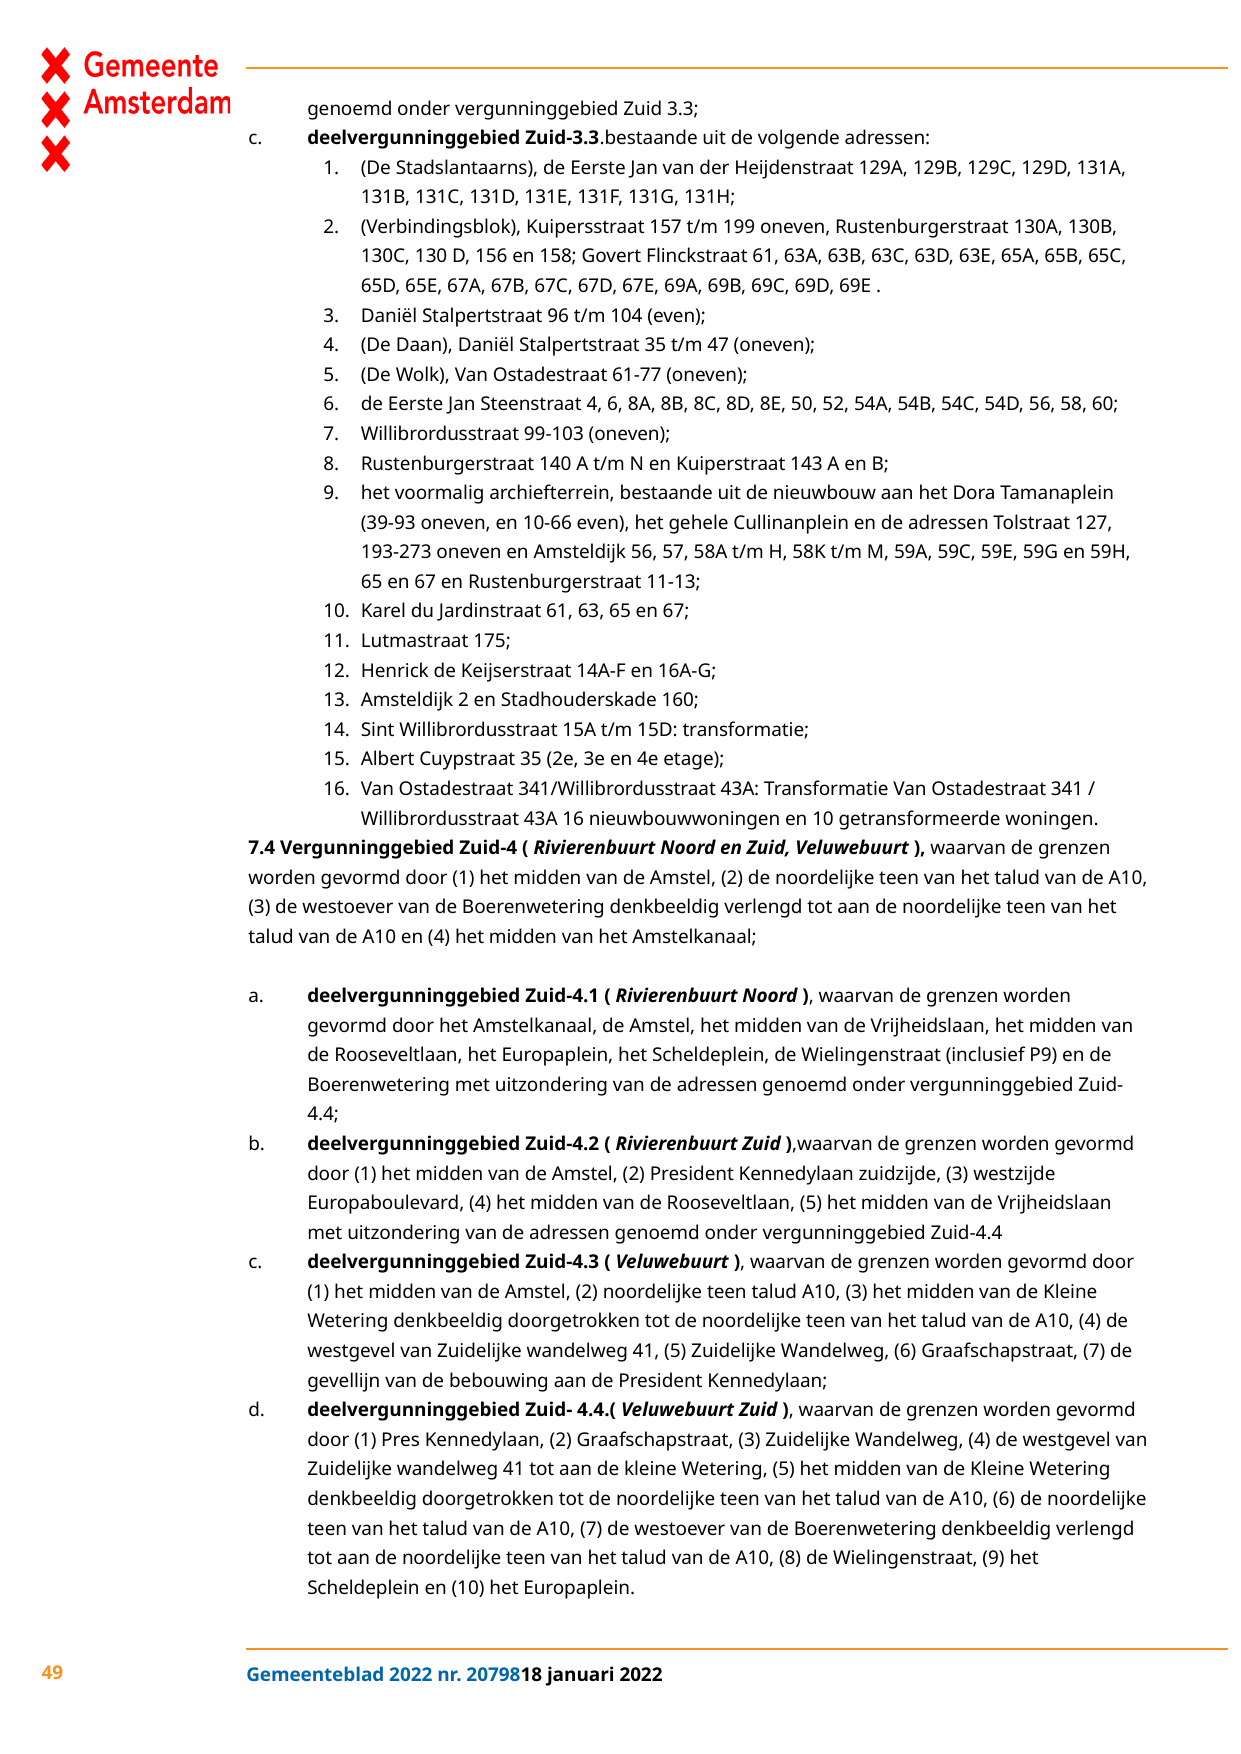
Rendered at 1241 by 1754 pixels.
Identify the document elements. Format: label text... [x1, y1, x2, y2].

list Rustenburgerstraat 140 A t/m N en Kuiperstraat 143 A en B; [323, 450, 1152, 476]
list Willibrordusstraat 99-103 (oneven); [323, 420, 1152, 446]
list de Eerste Jan Steenstraat 4, 6, 8A, 8B, 8C, 8D, 8E, 50, 52, 54A, 54B, 54C, 54D, 56, 58, 60; [323, 391, 1152, 416]
list het voormalig archiefterrein, bestaande uit de nieuwbouw aan het Dora Tamanaplein (39-93 oneven, en 10-66 even), het gehele Cullinanplein en de adressen Tolstraat 127, 193-273 oneven en Amsteldijk 56, 57, 58A t/m H, 58K t/m M, 59A, 59C, 59E, 59G en 59H, 65 en 67 en Rustenburgerstraat 11-13; [323, 479, 1152, 594]
list Amsteldijk 2 en Stadhouderskade 160; [323, 686, 1152, 712]
list (De Daan), Daniël Stalpertstraat 35 t/m 47 (oneven); [323, 331, 1152, 357]
list Daniël Stalpertstraat 96 t/m 104 (even); [323, 302, 1152, 328]
list deelvergunninggebied Zuid-4.2 ( Rivierenbuurt Zuid ),waarvan de grenzen worden gevormd door (1) het midden van de Amstel, (2) President Kennedylaan zuidzijde, (3) westzijde Europaboulevard, (4) het midden van de Rooseveltlaan, (5) het midden van de Vrijheidslaan met uitzondering van de adressen genoemd onder vergunninggebied Zuid-4.4 [248, 1130, 1152, 1245]
list (1) het midden van de Amstel, (2) noordelijke teen talud A10, (3) het midden van de Kleine Wetering denkbeeldig doorgetrokken tot de noordelijke teen van het talud van de A10, (4) de westgevel van Zuidelijke wandelweg 41, (5) Zuidelijke Wandelweg, (6) Graafschapstraat, (7) de gevellijn van de bebouwing aan de President Kennedylaan; [248, 1278, 1152, 1393]
list Karel du Jardinstraat 61, 63, 65 en 67; [323, 598, 1152, 623]
list deelvergunninggebied Zuid-4.1 ( Rivierenbuurt Noord ), waarvan de grenzen worden gevormd door het Amstelkanaal, de Amstel, het midden van de Vrijheidslaan, het midden van de Rooseveltlaan, het Europaplein, het Scheldeplein, de Wielingenstraat (inclusief P9) en de Boerenwetering met uitzondering van de adressen genoemd onder vergunninggebied Zuid-4.4; [248, 982, 1152, 1126]
list deelvergunninggebied Zuid-4.3 ( Veluwebuurt ), waarvan de grenzen worden gevormd door [248, 1248, 1152, 1274]
list deelvergunninggebied Zuid-3.3.bestaande uit de volgende adressen: [248, 124, 1152, 150]
list Van Ostadestraat 341/Willibrordusstraat 43A: Transformatie Van Ostadestraat 341 / Willibrordusstraat 43A 16 nieuwbouwwoningen en 10 getransformeerde woningen. [323, 775, 1152, 831]
list Henrick de Keijserstraat 14A-F en 16A-G; [323, 657, 1152, 683]
list Albert Cuypstraat 35 (2e, 3e en 4e etage); [323, 746, 1152, 771]
text 7.4 Vergunninggebied Zuid-4 ( Rivierenbuurt Noord en Zuid, Veluwebuurt ), waarvan de grenzen worden gevormd door (1) het midden van de Amstel, (2) de noordelijke teen van het talud van de A10, (3) de westoever van de Boerenwetering denkbeeldig verlengd tot aan de noordelijke teen van het talud van de A10 en (4) het midden van het Amstelkanaal; [248, 834, 1152, 949]
list (Verbindingsblok), Kuipersstraat 157 t/m 199 oneven, Rustenburgerstraat 130A, 130B, 130C, 130 D, 156 en 158; Govert Flinckstraat 61, 63A, 63B, 63C, 63D, 63E, 65A, 65B, 65C, 65D, 65E, 67A, 67B, 67C, 67D, 67E, 69A, 69B, 69C, 69D, 69E . [323, 213, 1152, 298]
list (De Stadslantaarns), de Eerste Jan van der Heijdenstraat 129A, 129B, 129C, 129D, 131A, 131B, 131C, 131D, 131E, 131F, 131G, 131H; [323, 154, 1152, 209]
list (De Wolk), Van Ostadestraat 61-77 (oneven); [323, 361, 1152, 387]
list door (1) Pres Kennedylaan, (2) Graafschapstraat, (3) Zuidelijke Wandelweg, (4) de westgevel van Zuidelijke wandelweg 41 tot aan de kleine Wetering, (5) het midden van de Kleine Wetering denkbeeldig doorgetrokken tot de noordelijke teen van het talud van de A10, (6) de noordelijke teen van het talud van de A10, (7) de westoever van de Boerenwetering denkbeeldig verlengd tot aan de noordelijke teen van het talud van de A10, (8) de Wielingenstraat, (9) het Scheldeplein en (10) het Europaplein. [248, 1426, 1152, 1600]
list genoemd onder vergunninggebied Zuid 3.3; [248, 95, 1152, 121]
list Lutmastraat 175; [323, 627, 1152, 653]
picture [41, 47, 231, 172]
list Sint Willibrordusstraat 15A t/m 15D: transformatie; [323, 716, 1152, 742]
list deelvergunninggebied Zuid- 4.4.( Veluwebuurt Zuid ), waarvan de grenzen worden gevormd [248, 1396, 1152, 1422]
